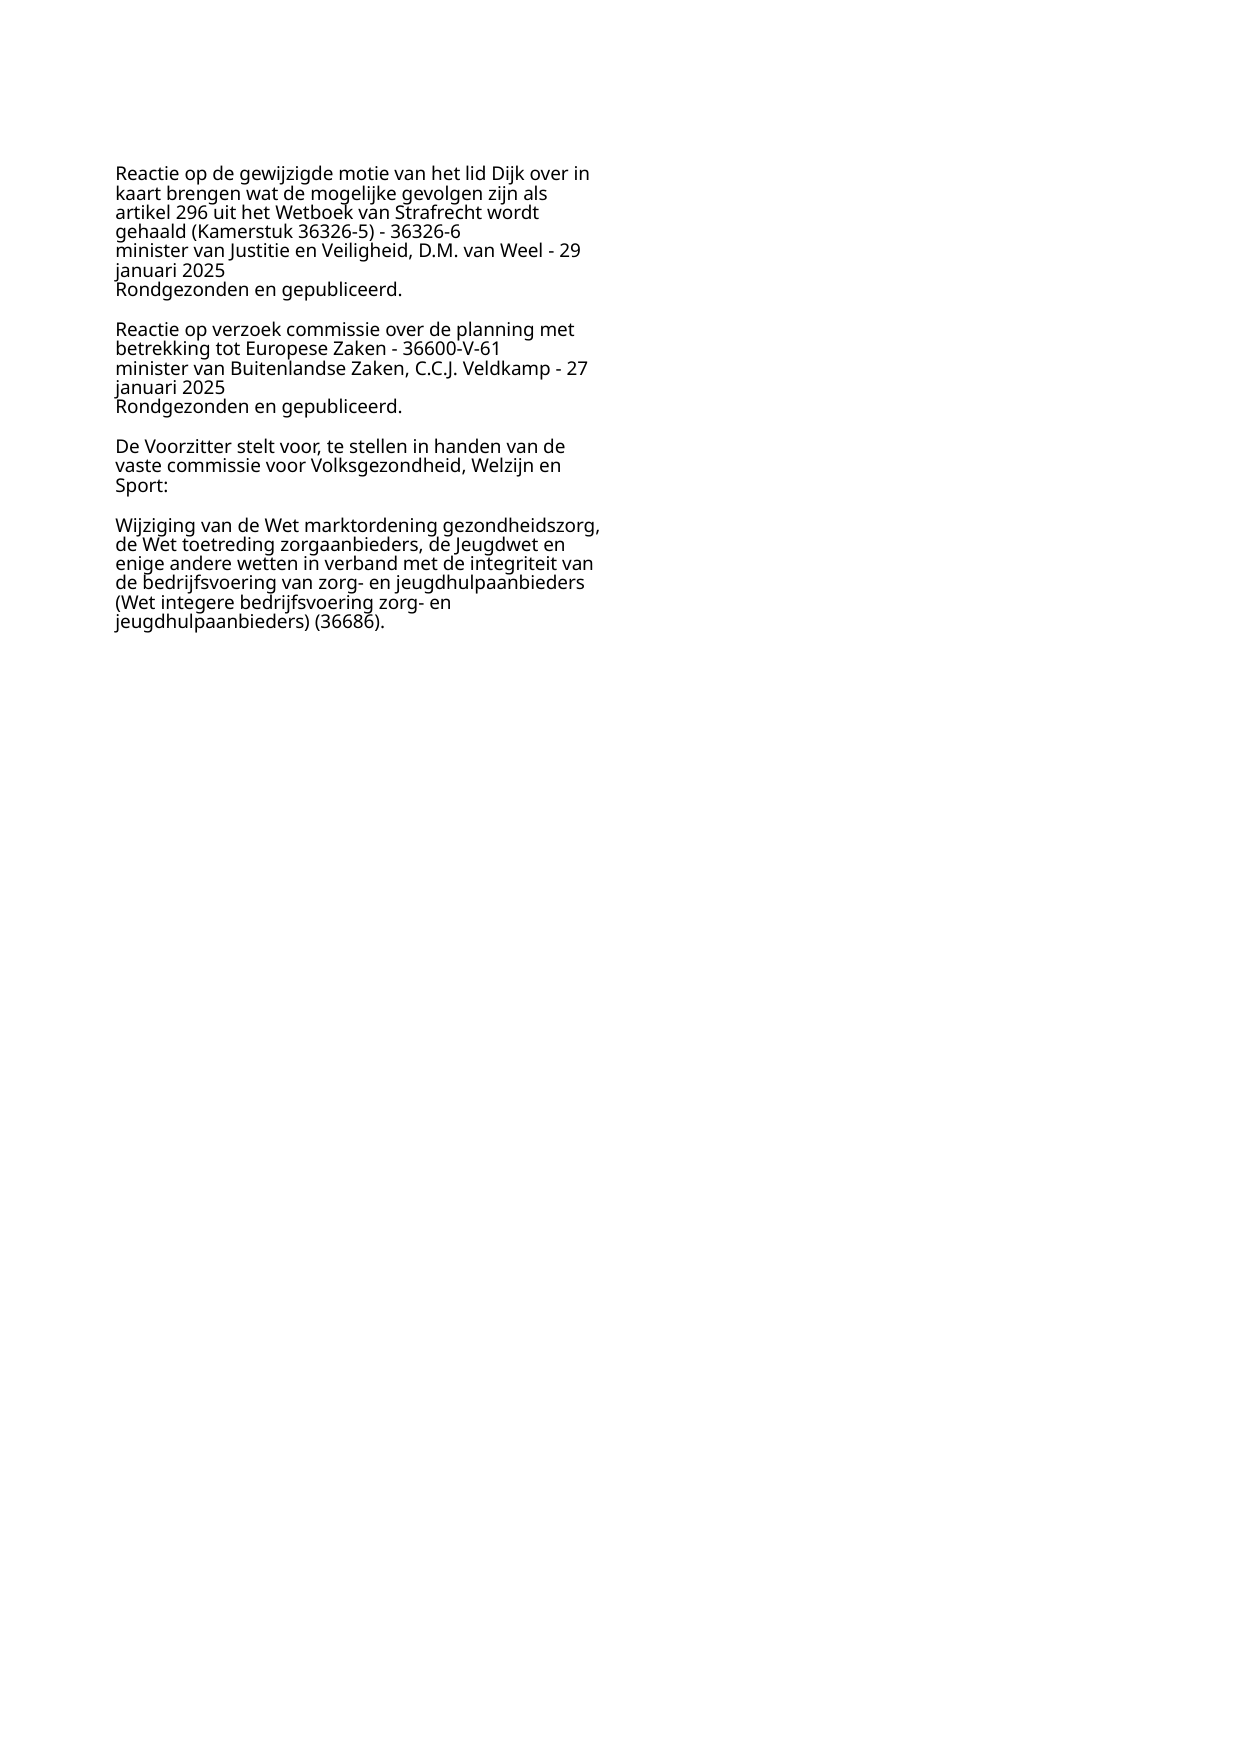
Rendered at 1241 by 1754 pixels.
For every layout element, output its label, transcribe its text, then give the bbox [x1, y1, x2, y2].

text Rondgezonden en gepubliceerd. [115, 281, 605, 300]
text minister van Buitenlandse Zaken, C.C.J. Veldkamp - 27 januari 2025 [115, 359, 605, 398]
text Rondgezonden en gepubliceerd. [115, 398, 605, 417]
text Reactie op de gewijzigde motie van het lid Dijk over in kaart brengen wat de mogelijke gevolgen zijn als artikel 296 uit het Wetboek van Strafrecht wordt gehaald (Kamerstuk 36326-5) - 36326-6 [115, 165, 605, 242]
text Reactie op verzoek commissie over de planning met betrekking tot Europese Zaken - 36600-V-61 [115, 321, 605, 359]
text De Voorzitter stelt voor, te stellen in handen van de vaste commissie voor Volksgezondheid, Welzijn en Sport: [115, 438, 605, 496]
text minister van Justitie en Veiligheid, D.M. van Weel - 29 januari 2025 [115, 242, 605, 281]
text Wijziging van de Wet marktordening gezondheidszorg, de Wet toetreding zorgaanbieders, de Jeugdwet en enige andere wetten in verband met de integriteit van de bedrijfsvoering van zorg- en jeugdhulpaanbieders (Wet integere bedrijfsvoering zorg- en jeugdhulpaanbieders) (36686). [115, 517, 605, 632]
